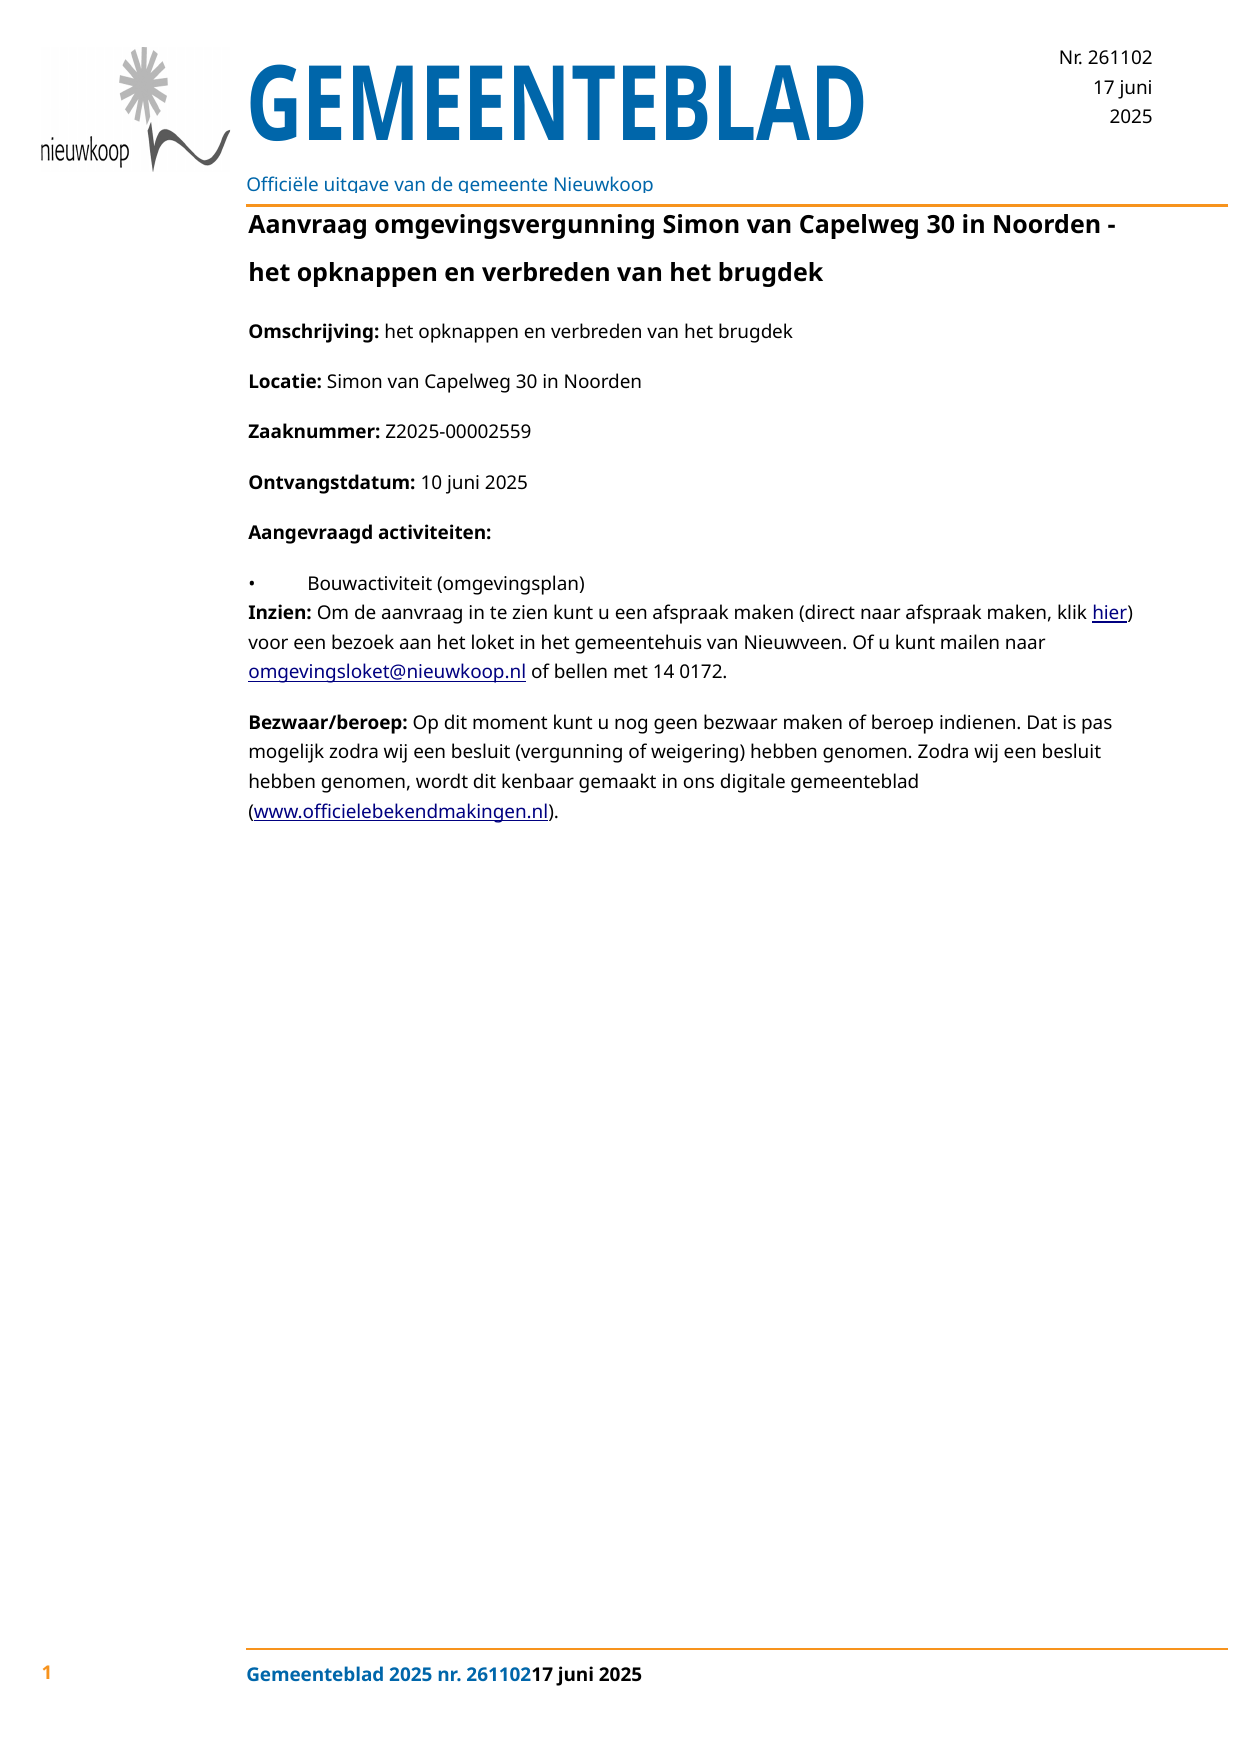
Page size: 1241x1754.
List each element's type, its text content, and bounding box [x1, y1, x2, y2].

picture [41, 47, 231, 172]
list Bouwactiviteit (omgevingsplan) [248, 570, 1152, 596]
text Aanvraag omgevingsvergunning Simon van Capelweg 30 in Noorden - het opknappen en verbreden van het brugdek [248, 207, 1152, 288]
text Zaaknummer: Z2025-00002559 [248, 419, 1152, 444]
text Omschrijving: het opknappen en verbreden van het brugdek [248, 318, 1152, 344]
text Ontvangstdatum: 10 juni 2025 [248, 469, 1152, 495]
text Locatie: Simon van Capelweg 30 in Noorden [248, 368, 1152, 394]
text Bezwaar/beroep: Op dit moment kunt u nog geen bezwaar maken of beroep indienen. Dat is pas mogelijk zodra wij een besluit (vergunning of weigering) hebben genomen. Zodra wij een besluit hebben genomen, wordt dit kenbaar gemaakt in ons digitale gemeenteblad (www.officielebekendmakingen.nl). [248, 709, 1152, 824]
text Inzien: Om de aanvraag in te zien kunt u een afspraak maken (direct naar afspraak maken, klik hier) voor een bezoek aan het loket in het gemeentehuis van Nieuwveen. Of u kunt mailen naar omgevingsloket@nieuwkoop.nl of bellen met 14 0172. [248, 599, 1152, 684]
text Aangevraagd activiteiten: [248, 519, 1152, 545]
